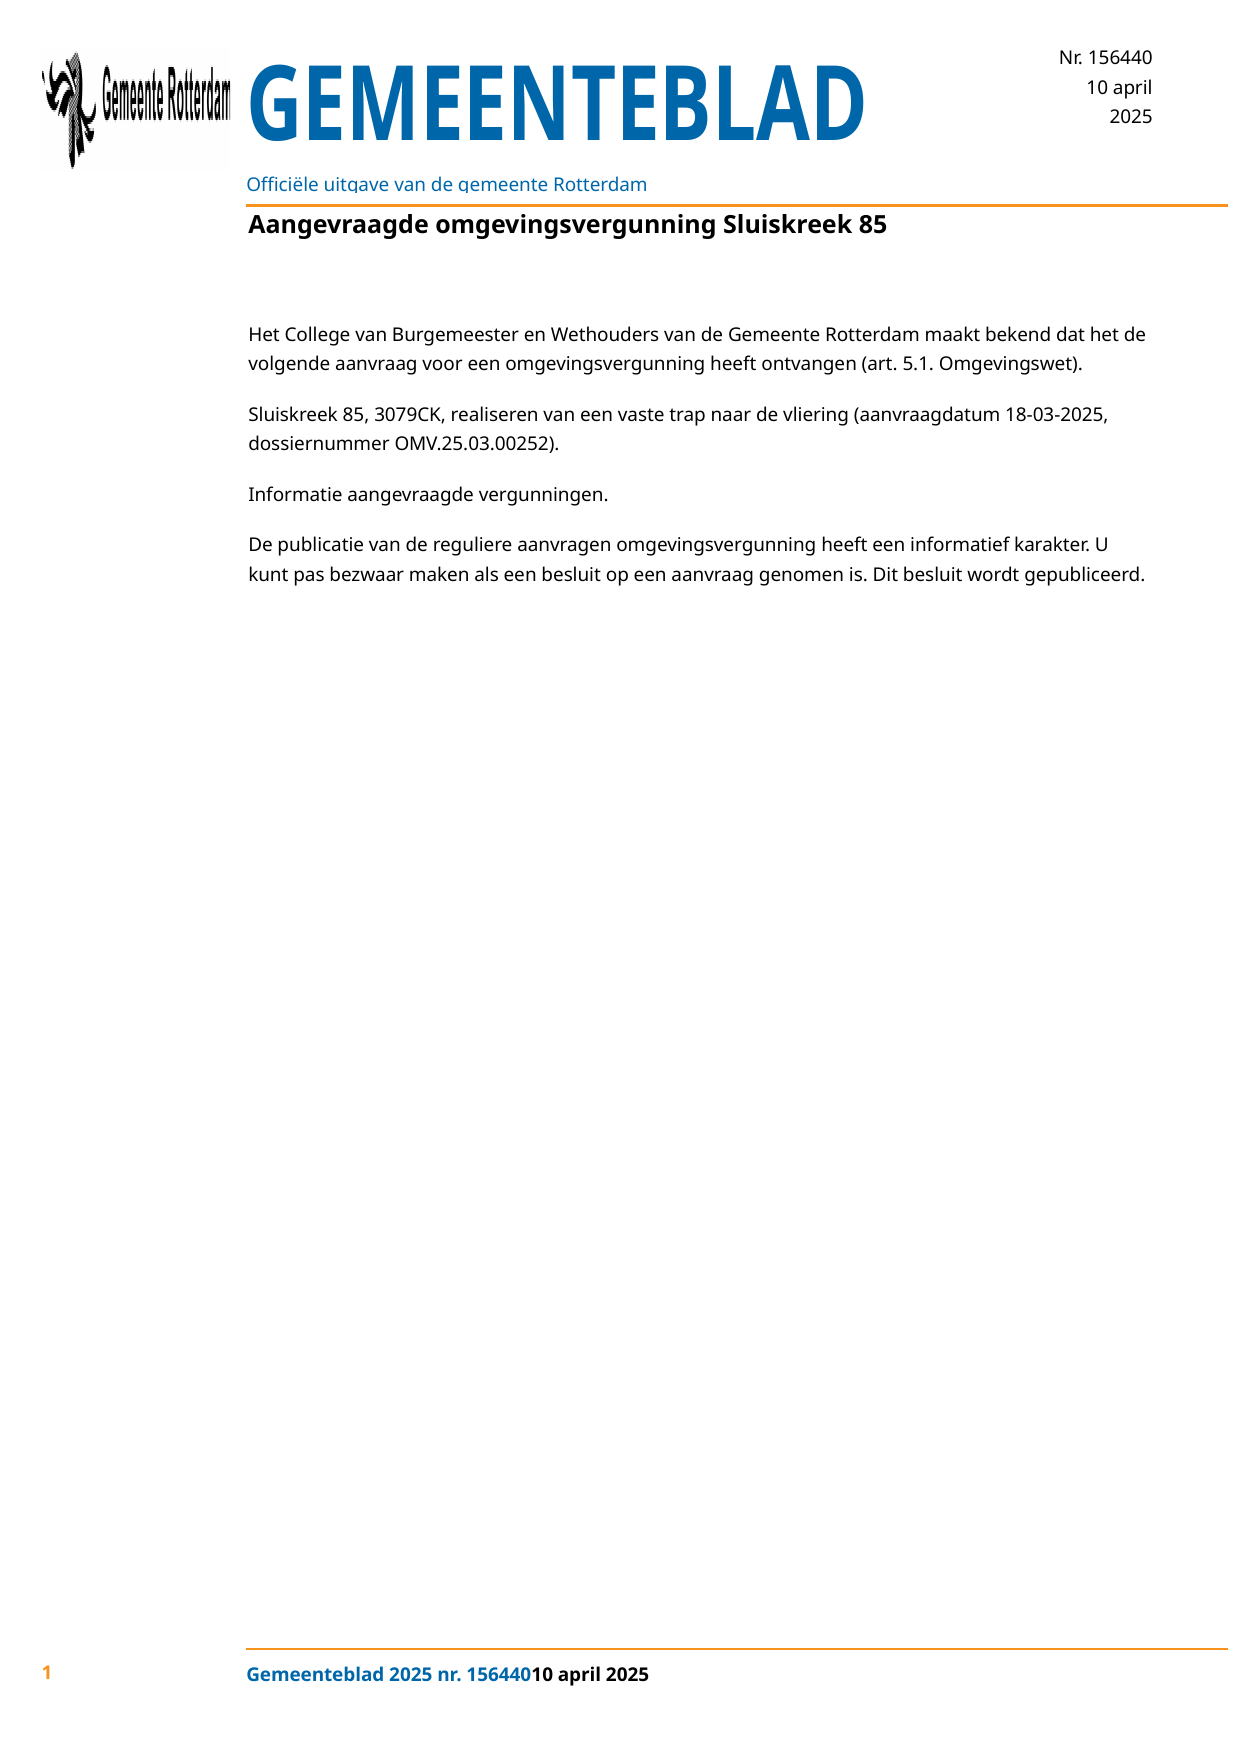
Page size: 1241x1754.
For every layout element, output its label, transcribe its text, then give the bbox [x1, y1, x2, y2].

picture [41, 47, 231, 172]
text Informatie aangevraagde vergunningen. [248, 481, 1152, 506]
text Het College van Burgemeester en Wethouders van de Gemeente Rotterdam maakt bekend dat het de volgende aanvraag voor een omgevingsvergunning heeft ontvangen (art. 5.1. Omgevingswet). [248, 321, 1152, 376]
text Sluiskreek 85, 3079CK, realiseren van een vaste trap naar de vliering (aanvraagdatum 18-03-2025, dossiernummer OMV.25.03.00252). [248, 401, 1152, 456]
text De publicatie van de reguliere aanvragen omgevingsvergunning heeft een informatief karakter. U kunt pas bezwaar maken als een besluit op een aanvraag genomen is. Dit besluit wordt gepubliceerd. [248, 531, 1152, 586]
text Aangevraagde omgevingsvergunning Sluiskreek 85 [248, 207, 1152, 241]
